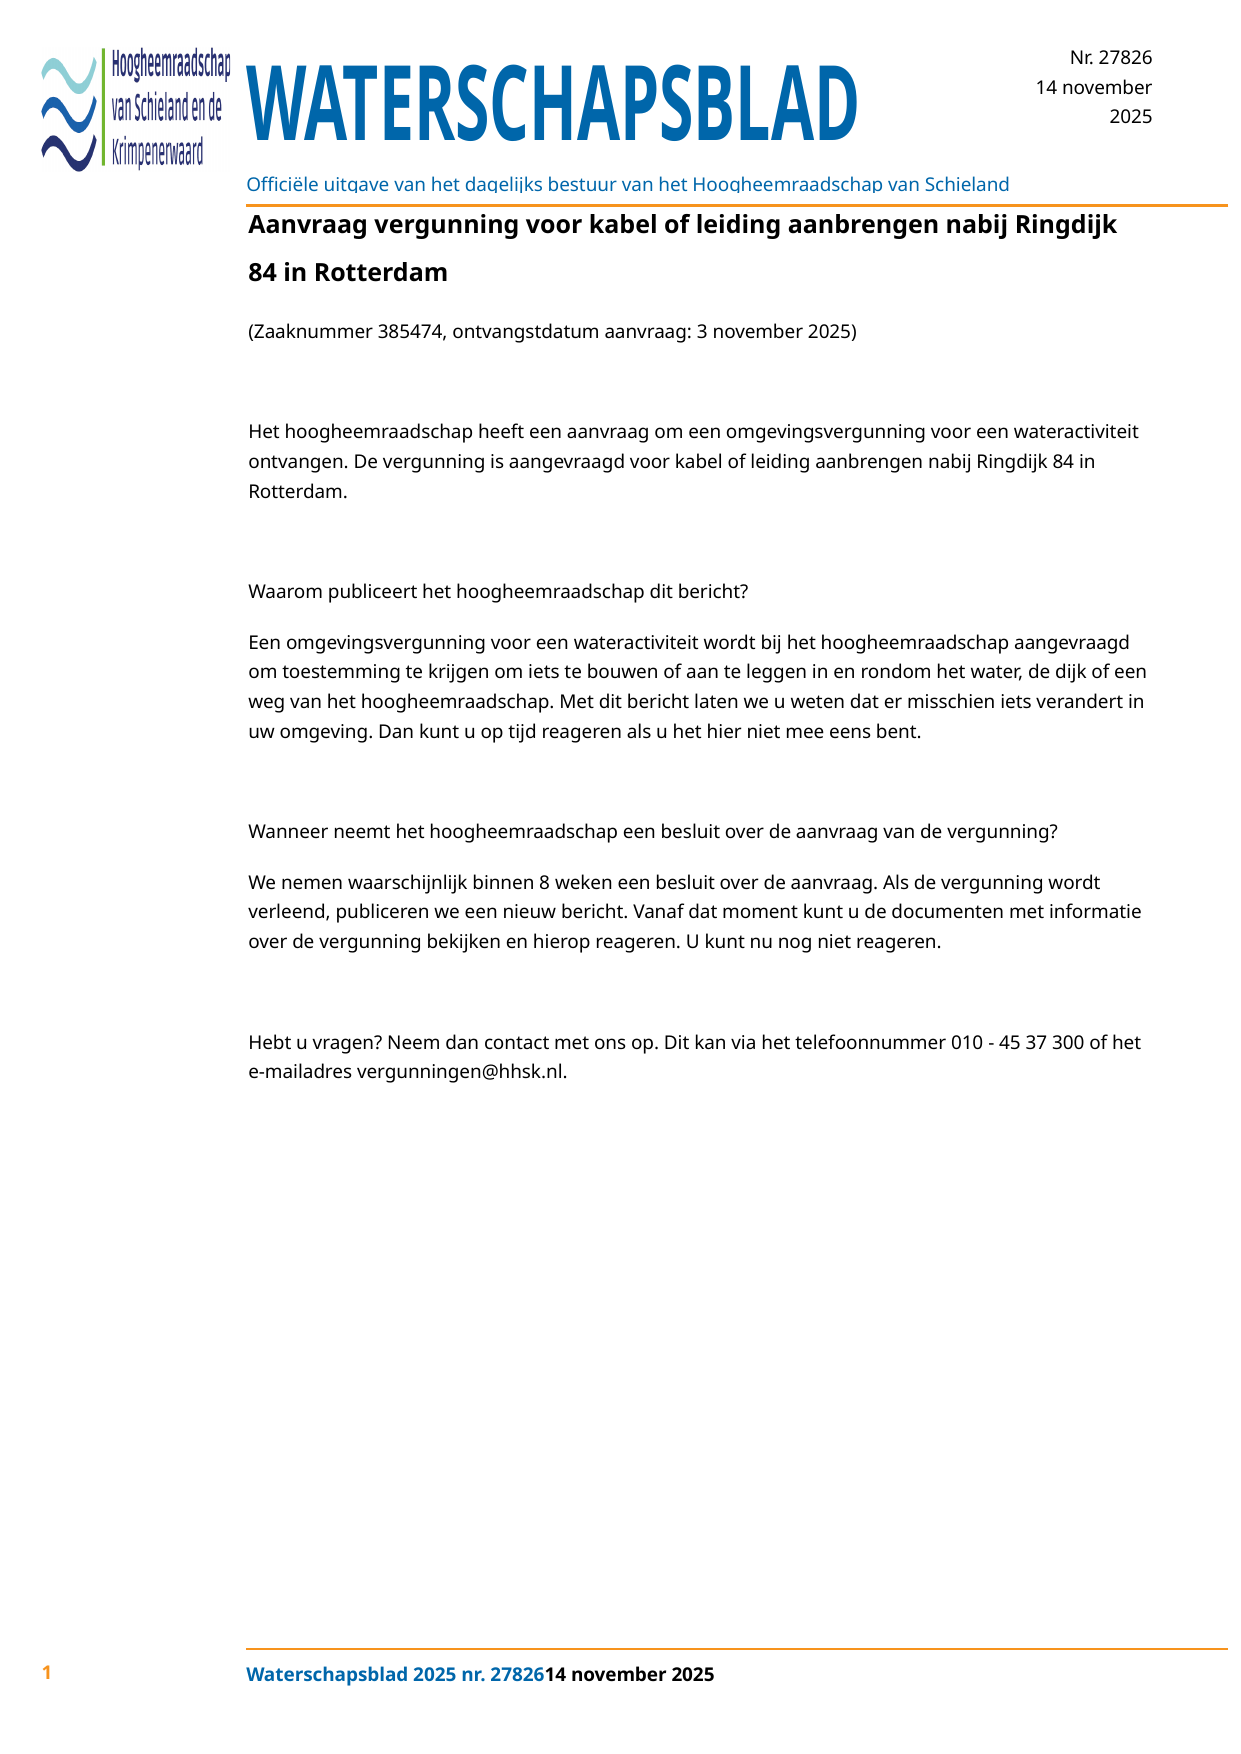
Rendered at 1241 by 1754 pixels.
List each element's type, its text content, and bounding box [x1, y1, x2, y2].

text (Zaaknummer 385474, ontvangstdatum aanvraag: 3 november 2025) [248, 318, 1152, 344]
text Wanneer neemt het hoogheemraadschap een besluit over de aanvraag van de vergunning? [248, 819, 1152, 844]
text Waarom publiceert het hoogheemraadschap dit bericht? [248, 579, 1152, 604]
picture [41, 47, 231, 172]
text Een omgevingsvergunning voor een wateractiviteit wordt bij het hoogheemraadschap aangevraagd om toestemming te krijgen om iets te bouwen of aan te leggen in en rondom het water, de dijk of een weg van het hoogheemraadschap. Met dit bericht laten we u weten dat er misschien iets verandert in uw omgeving. Dan kunt u op tijd reageren als u het hier niet mee eens bent. [248, 629, 1152, 744]
text Het hoogheemraadschap heeft een aanvraag om een omgevingsvergunning voor een wateractiviteit ontvangen. De vergunning is aangevraagd voor kabel of leiding aanbrengen nabij Ringdijk 84 in Rotterdam. [248, 419, 1152, 504]
text Hebt u vragen? Neem dan contact met ons op. Dit kan via het telefoonnummer 010 - 45 37 300 of het e-mailadres vergunningen@hhsk.nl. [248, 1029, 1152, 1084]
text We nemen waarschijnlijk binnen 8 weken een besluit over de aanvraag. Als de vergunning wordt verleend, publiceren we een nieuw bericht. Vanaf dat moment kunt u de documenten met informatie over de vergunning bekijken en hierop reageren. U kunt nu nog niet reageren. [248, 869, 1152, 954]
text Aanvraag vergunning voor kabel of leiding aanbrengen nabij Ringdijk 84 in Rotterdam [248, 207, 1152, 288]
